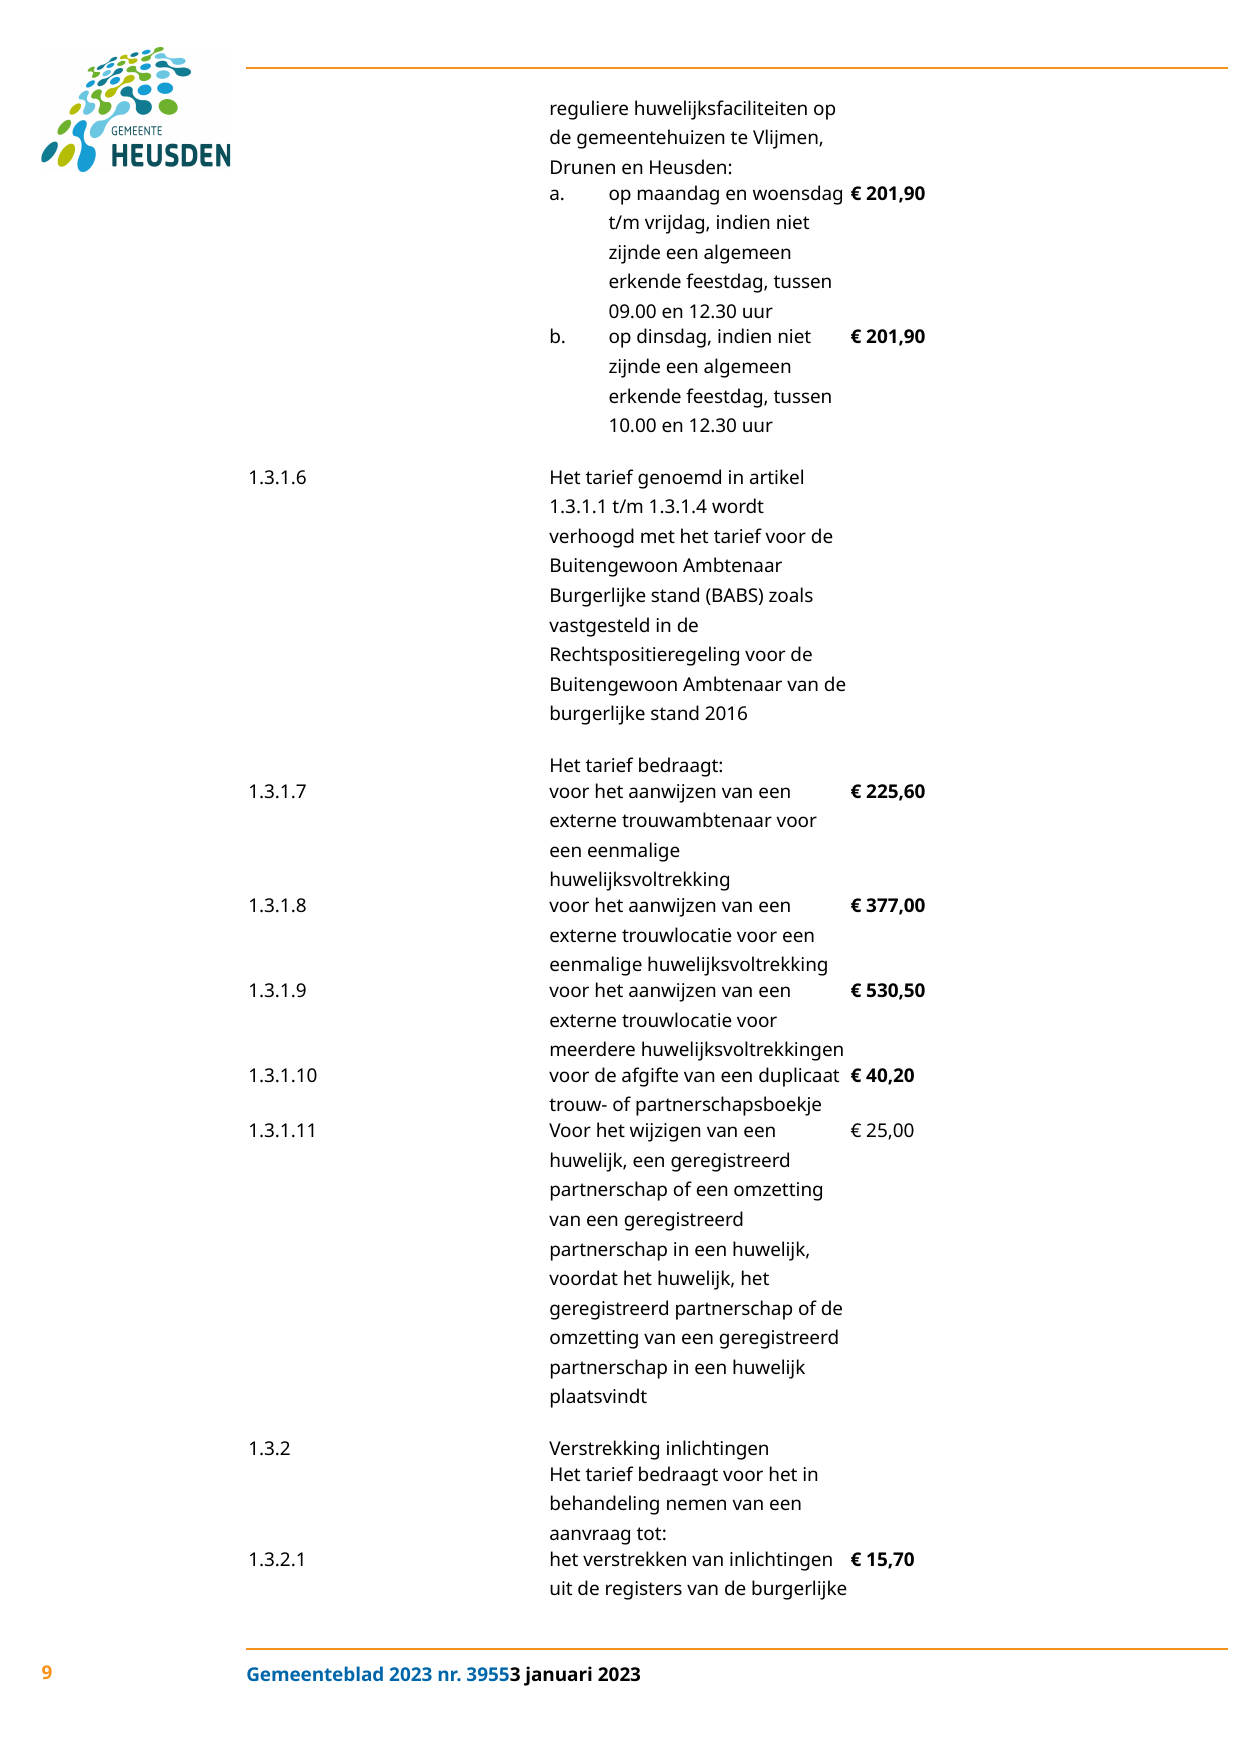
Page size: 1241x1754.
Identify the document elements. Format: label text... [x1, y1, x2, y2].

table_cell [248, 324, 549, 438]
table_cell € 25,00 [850, 1118, 1152, 1409]
table_cell het verstrekken van inlichtingen uit de registers van de burgerlijke [549, 1546, 850, 1601]
table_cell [850, 95, 1152, 180]
table_cell [248, 1409, 549, 1435]
table_cell [850, 1409, 1152, 1435]
table_cell Het tarief genoemd in artikel 1.3.1.1 t/m 1.3.1.4 wordt verhoogd met het tarief voor de Buitengewoon Ambtenaar Burgerlijke stand (BABS) zoals vastgesteld in de Rechtspositieregeling voor de Buitengewoon Ambtenaar van de burgerlijke stand 2016 [549, 464, 850, 726]
table_cell € 377,00 [850, 892, 1152, 977]
table_cell reguliere huwelijksfaciliteiten op de gemeentehuizen te Vlijmen, Drunen en Heusden: [549, 95, 850, 180]
table_cell voor het aanwijzen van een externe trouwlocatie voor een eenmalige huwelijksvoltrekking [549, 892, 850, 977]
table_cell [248, 1461, 549, 1546]
table_cell Het tarief bedraagt voor het in behandeling nemen van een aanvraag tot: [549, 1461, 850, 1546]
table_cell € 225,60 [850, 778, 1152, 892]
table_cell Voor het wijzigen van een huwelijk, een geregistreerd partnerschap of een omzetting van een geregistreerd partnerschap in een huwelijk, voordat het huwelijk, het geregistreerd partnerschap of de omzetting van een geregistreerd partnerschap in een huwelijk plaatsvindt [549, 1118, 850, 1409]
table_cell [248, 752, 549, 778]
table_cell € 40,20 [850, 1062, 1152, 1117]
table_cell [850, 1461, 1152, 1546]
table_cell [549, 726, 850, 752]
table_cell voor het aanwijzen van een externe trouwlocatie voor meerdere huwelijksvoltrekkingen [549, 977, 850, 1062]
table_cell 1.3.1.8 [248, 892, 549, 977]
table_cell [248, 95, 549, 180]
table_cell [850, 752, 1152, 778]
table_cell [850, 1435, 1152, 1461]
table_cell [248, 438, 549, 464]
table_cell € 530,50 [850, 977, 1152, 1062]
table_cell [850, 438, 1152, 464]
table_cell voor de afgifte van een duplicaat trouw- of partnerschapsboekje [549, 1062, 850, 1117]
table_cell 1.3.1.7 [248, 778, 549, 892]
table_cell [248, 180, 549, 324]
table_cell [248, 726, 549, 752]
table_cell € 201,90 [850, 180, 1152, 324]
table_cell € 201,90 [850, 324, 1152, 438]
table_cell 1.3.1.10 [248, 1062, 549, 1117]
picture [41, 47, 231, 172]
table_cell 1.3.1.9 [248, 977, 549, 1062]
table_cell Het tarief bedraagt: [549, 752, 850, 778]
table_cell op dinsdag, indien niet zijnde een algemeen erkende feestdag, tussen 10.00 en 12.30 uur [549, 324, 850, 438]
table_cell 1.3.2 [248, 1435, 549, 1461]
table_cell op maandag en woensdag t/m vrijdag, indien niet zijnde een algemeen erkende feestdag, tussen 09.00 en 12.30 uur [549, 180, 850, 324]
table_cell Verstrekking inlichtingen [549, 1435, 850, 1461]
table_cell voor het aanwijzen van een externe trouwambtenaar voor een eenmalige huwelijksvoltrekking [549, 778, 850, 892]
table_cell 1.3.1.6 [248, 464, 549, 726]
table_cell [549, 438, 850, 464]
table_cell [850, 726, 1152, 752]
table_cell [850, 464, 1152, 726]
table_cell 1.3.2.1 [248, 1546, 549, 1601]
table_cell € 15,70 [850, 1546, 1152, 1601]
table_cell [549, 1409, 850, 1435]
table_cell 1.3.1.11 [248, 1118, 549, 1409]
